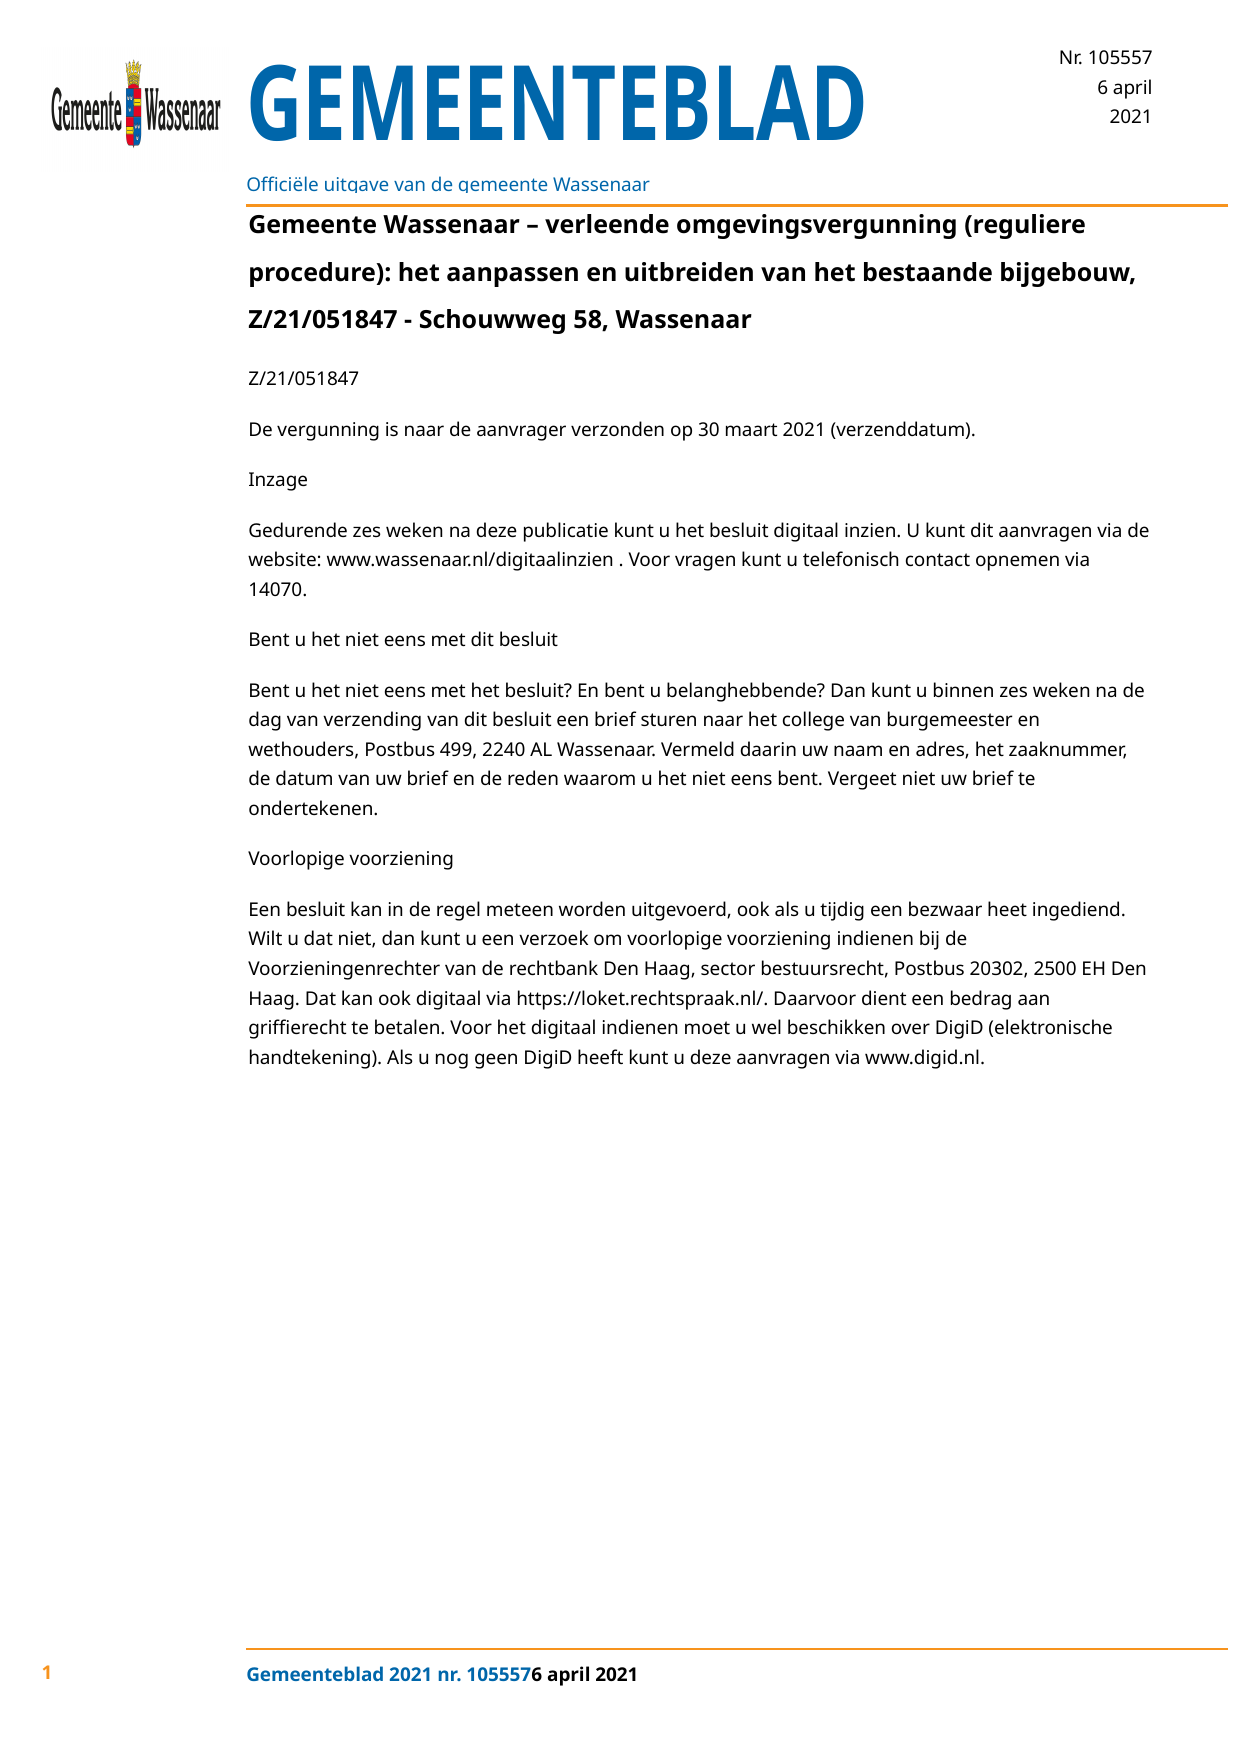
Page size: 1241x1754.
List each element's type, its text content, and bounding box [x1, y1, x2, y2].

text De vergunning is naar de aanvrager verzonden op 30 maart 2021 (verzenddatum). [248, 416, 1152, 442]
text Bent u het niet eens met dit besluit [248, 626, 1152, 652]
text Bent u het niet eens met het besluit? En bent u belanghebbende? Dan kunt u binnen zes weken na de dag van verzending van dit besluit een brief sturen naar het college van burgemeester en wethouders, Postbus 499, 2240 AL Wassenaar. Vermeld daarin uw naam en adres, het zaaknummer, de datum van uw brief en de reden waarom u het niet eens bent. Vergeet niet uw brief te ondertekenen. [248, 677, 1152, 821]
picture [41, 47, 231, 172]
text Z/21/051847 [248, 366, 1152, 391]
text Een besluit kan in de regel meteen worden uitgevoerd, ook als u tijdig een bezwaar heet ingediend. Wilt u dat niet, dan kunt u een verzoek om voorlopige voorziening indienen bij de Voorzieningenrechter van de rechtbank Den Haag, sector bestuursrecht, Postbus 20302, 2500 EH Den Haag. Dat kan ook digitaal via https://loket.rechtspraak.nl/. Daarvoor dient een bedrag aan griffierecht te betalen. Voor het digitaal indienen moet u wel beschikken over DigiD (elektronische handtekening). Als u nog geen DigiD heeft kunt u deze aanvragen via www.digid.nl. [248, 896, 1152, 1069]
text Gedurende zes weken na deze publicatie kunt u het besluit digitaal inzien. U kunt dit aanvragen via de website: www.wassenaar.nl/digitaalinzien . Voor vragen kunt u telefonisch contact opnemen via 14070. [248, 517, 1152, 602]
text Voorlopige voorziening [248, 846, 1152, 871]
text Inzage [248, 466, 1152, 492]
text Gemeente Wassenaar – verleende omgevingsvergunning (reguliere procedure): het aanpassen en uitbreiden van het bestaande bijgebouw, Z/21/051847 - Schouwweg 58, Wassenaar [248, 207, 1152, 336]
